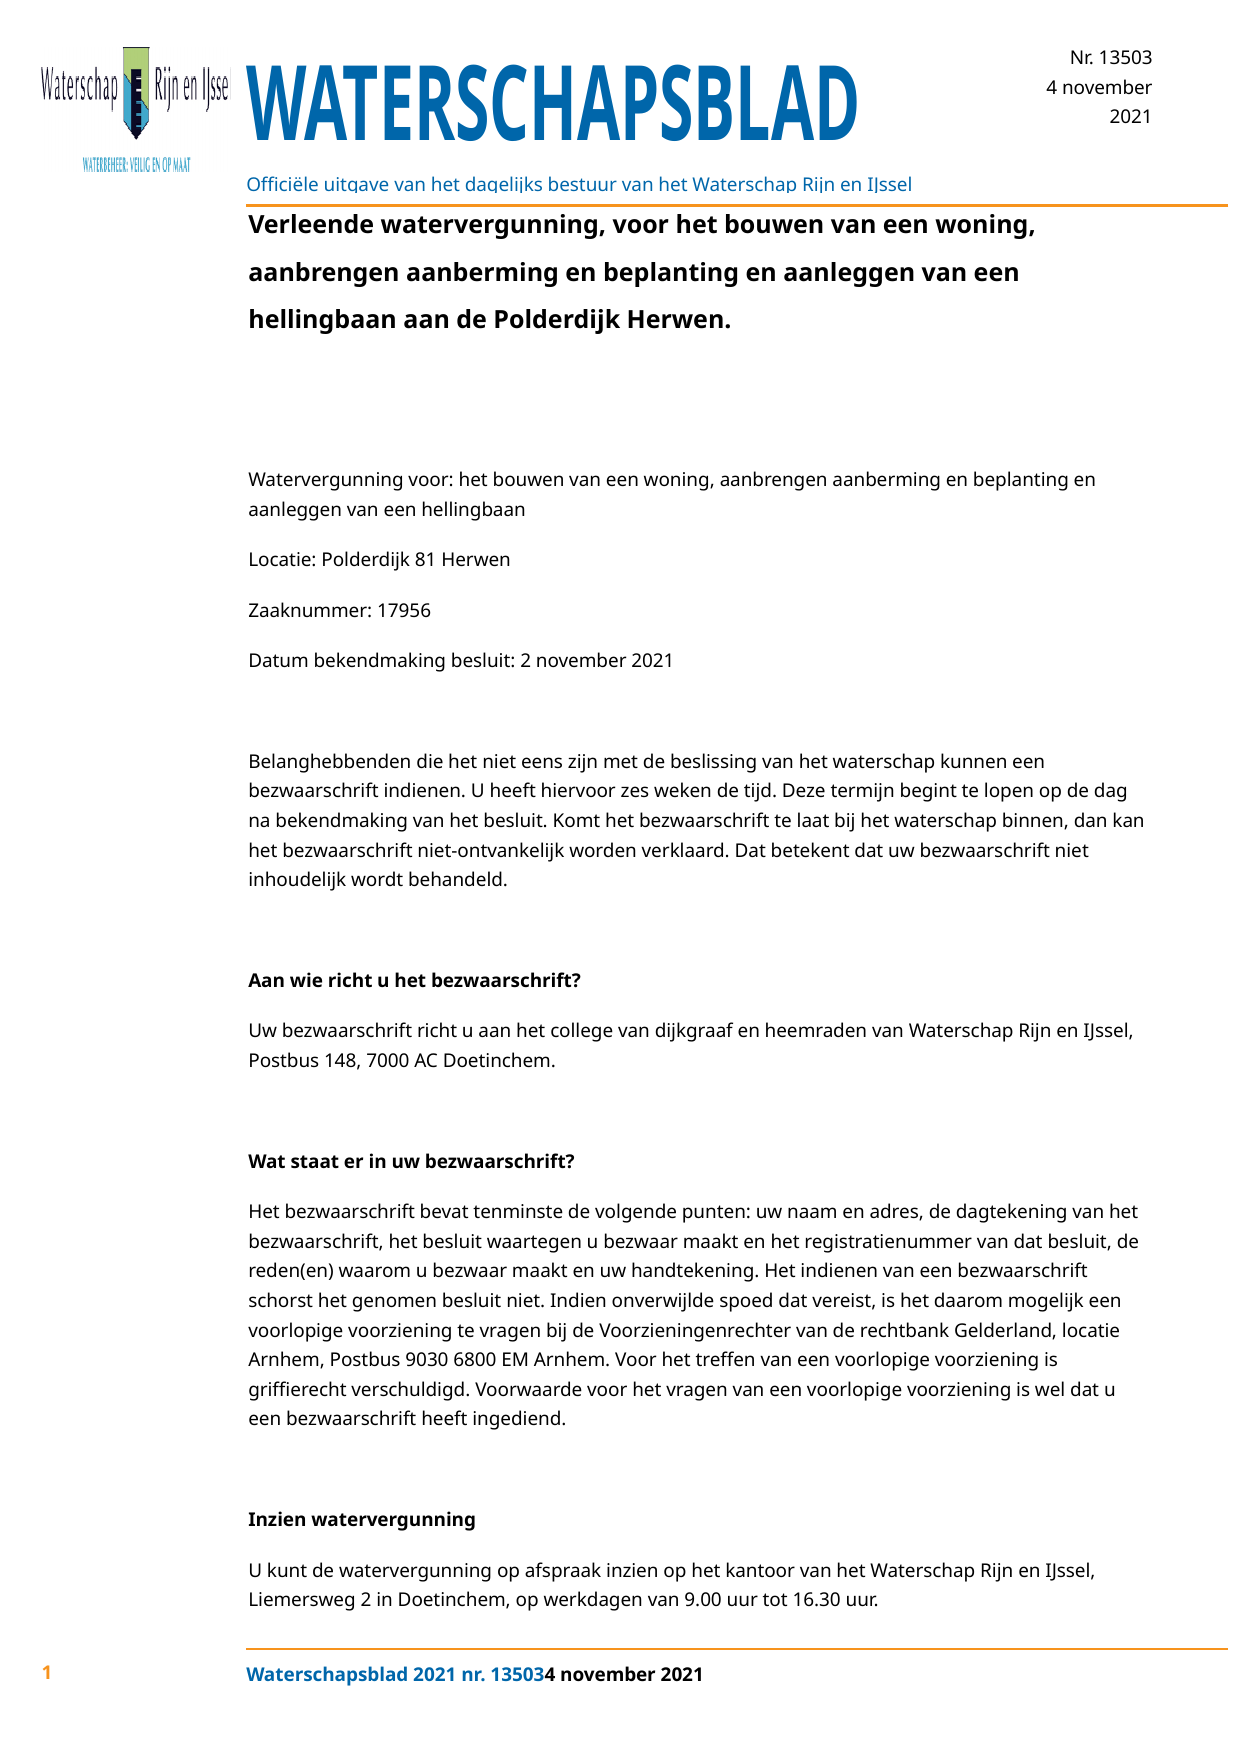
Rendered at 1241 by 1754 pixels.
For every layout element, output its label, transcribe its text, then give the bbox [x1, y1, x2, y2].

text Aan wie richt u het bezwaarschrift? [248, 967, 1152, 993]
picture [41, 47, 231, 172]
text Uw bezwaarschrift richt u aan het college van dijkgraaf en heemraden van Waterschap Rijn en IJssel, Postbus 148, 7000 AC Doetinchem. [248, 1018, 1152, 1073]
text Wat staat er in uw bezwaarschrift? [248, 1148, 1152, 1174]
text Zaaknummer: 17956 [248, 597, 1152, 622]
text Belanghebbenden die het niet eens zijn met de beslissing van het waterschap kunnen een bezwaarschrift indienen. U heeft hiervoor zes weken de tijd. Deze termijn begint te lopen op de dag na bekendmaking van het besluit. Komt het bezwaarschrift te laat bij het waterschap binnen, dan kan het bezwaarschrift niet-ontvankelijk worden verklaard. Dat betekent dat uw bezwaarschrift niet inhoudelijk wordt behandeld. [248, 748, 1152, 892]
text Inzien watervergunning [248, 1506, 1152, 1532]
text Locatie: Polderdijk 81 Herwen [248, 546, 1152, 572]
text U kunt de watervergunning op afspraak inzien op het kantoor van het Waterschap Rijn en IJssel, Liemersweg 2 in Doetinchem, op werkdagen van 9.00 uur tot 16.30 uur. [248, 1557, 1152, 1612]
text Datum bekendmaking besluit: 2 november 2021 [248, 647, 1152, 673]
text Watervergunning voor: het bouwen van een woning, aanbrengen aanberming en beplanting en aanleggen van een hellingbaan [248, 466, 1152, 522]
text Het bezwaarschrift bevat tenminste de volgende punten: uw naam en adres, de dagtekening van het bezwaarschrift, het besluit waartegen u bezwaar maakt en het registratienummer van dat besluit, de reden(en) waarom u bezwaar maakt en uw handtekening. Het indienen van een bezwaarschrift schorst het genomen besluit niet. Indien onverwijlde spoed dat vereist, is het daarom mogelijk een voorlopige voorziening te vragen bij de Voorzieningenrechter van de rechtbank Gelderland, locatie Arnhem, Postbus 9030 6800 EM Arnhem. Voor het treffen van een voorlopige voorziening is griffierecht verschuldigd. Voorwaarde voor het vragen van een voorlopige voorziening is wel dat u een bezwaarschrift heeft ingediend. [248, 1198, 1152, 1431]
text Verleende watervergunning, voor het bouwen van een woning, aanbrengen aanberming en beplanting en aanleggen van een hellingbaan aan de Polderdijk Herwen. [248, 207, 1152, 336]
